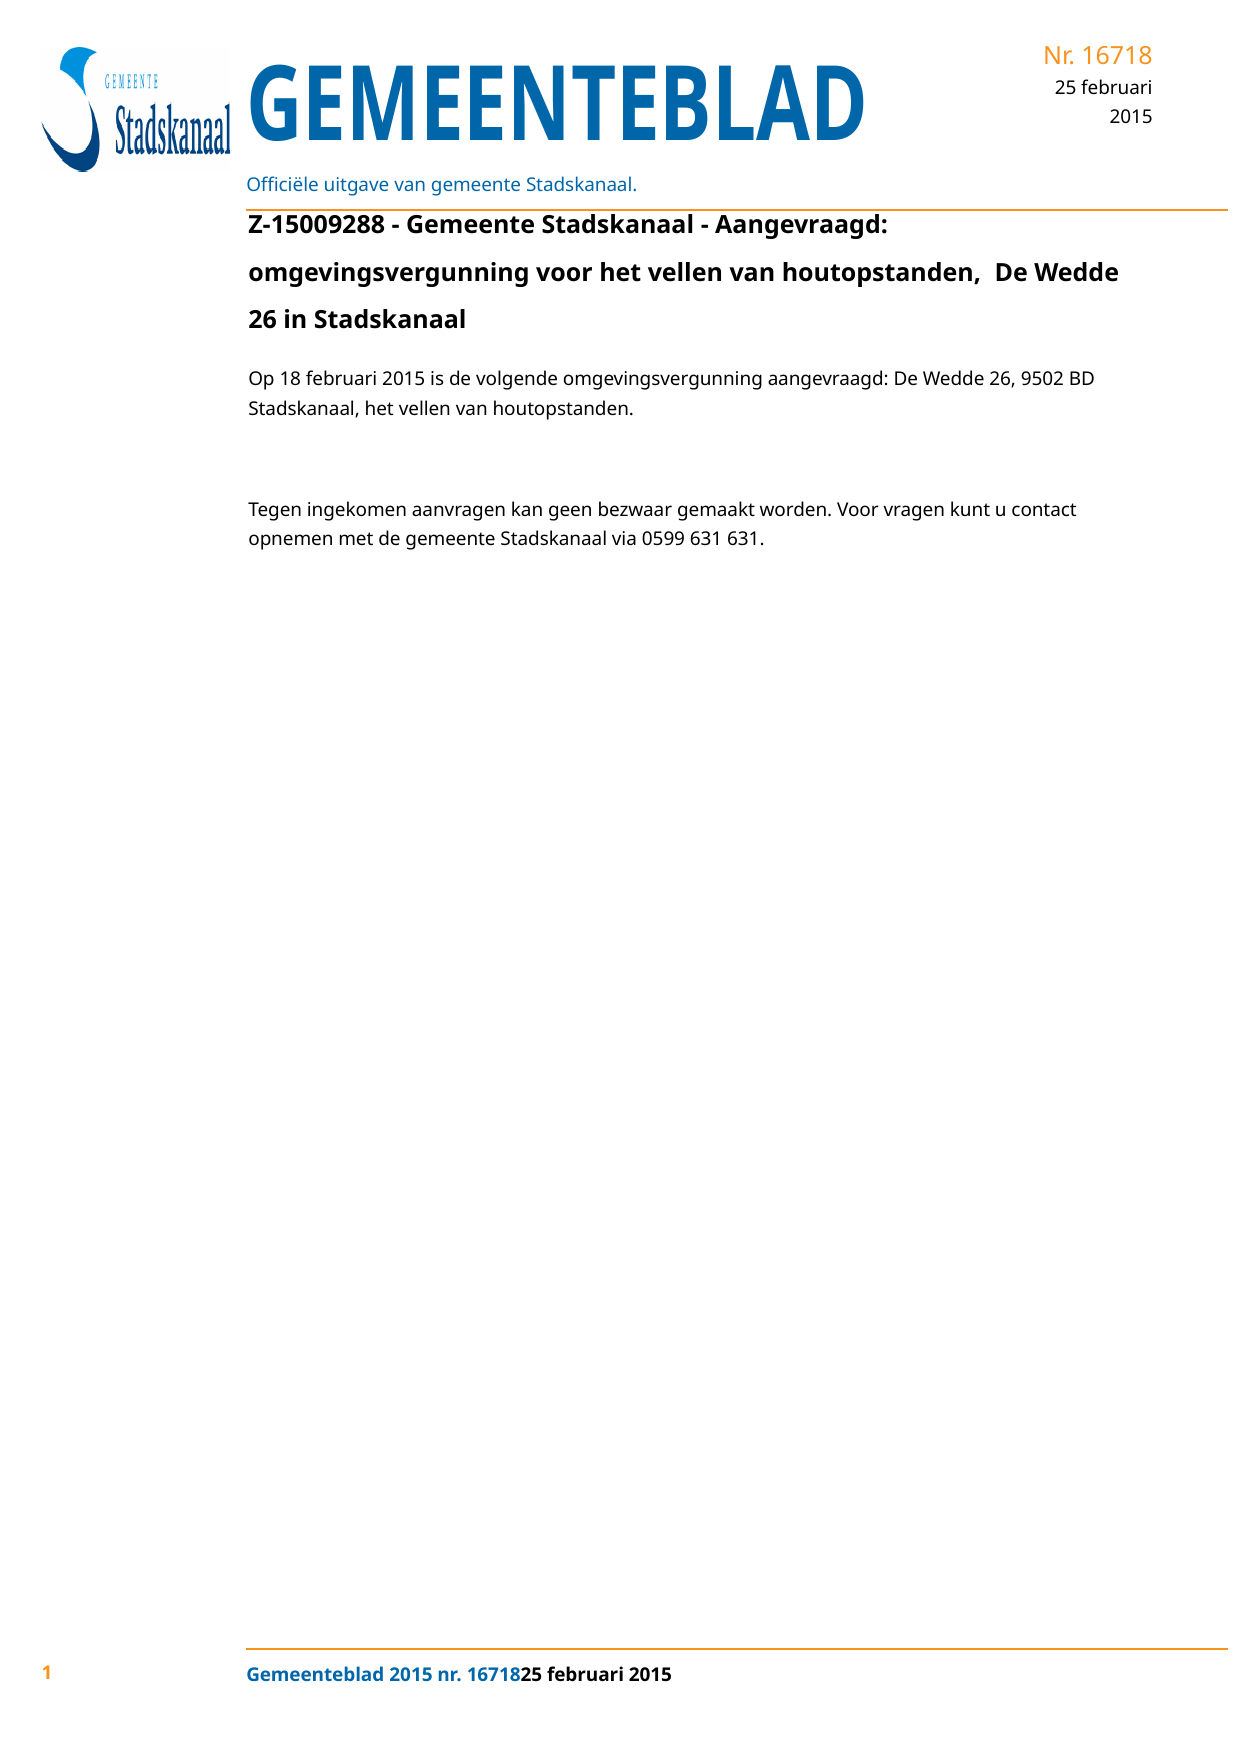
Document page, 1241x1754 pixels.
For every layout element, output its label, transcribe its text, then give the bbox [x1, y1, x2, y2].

picture [41, 47, 231, 172]
text Op 18 februari 2015 is de volgende omgevingsvergunning aangevraagd: De Wedde 26, 9502 BD Stadskanaal, het vellen van houtopstanden. [248, 366, 1152, 421]
text Z-15009288 - Gemeente Stadskanaal - Aangevraagd: omgevingsvergunning voor het vellen van houtopstanden, De Wedde 26 in Stadskanaal [248, 211, 1152, 336]
text Tegen ingekomen aanvragen kan geen bezwaar gemaakt worden. Voor vragen kunt u contact opnemen met de gemeente Stadskanaal via 0599 631 631. [248, 496, 1152, 551]
